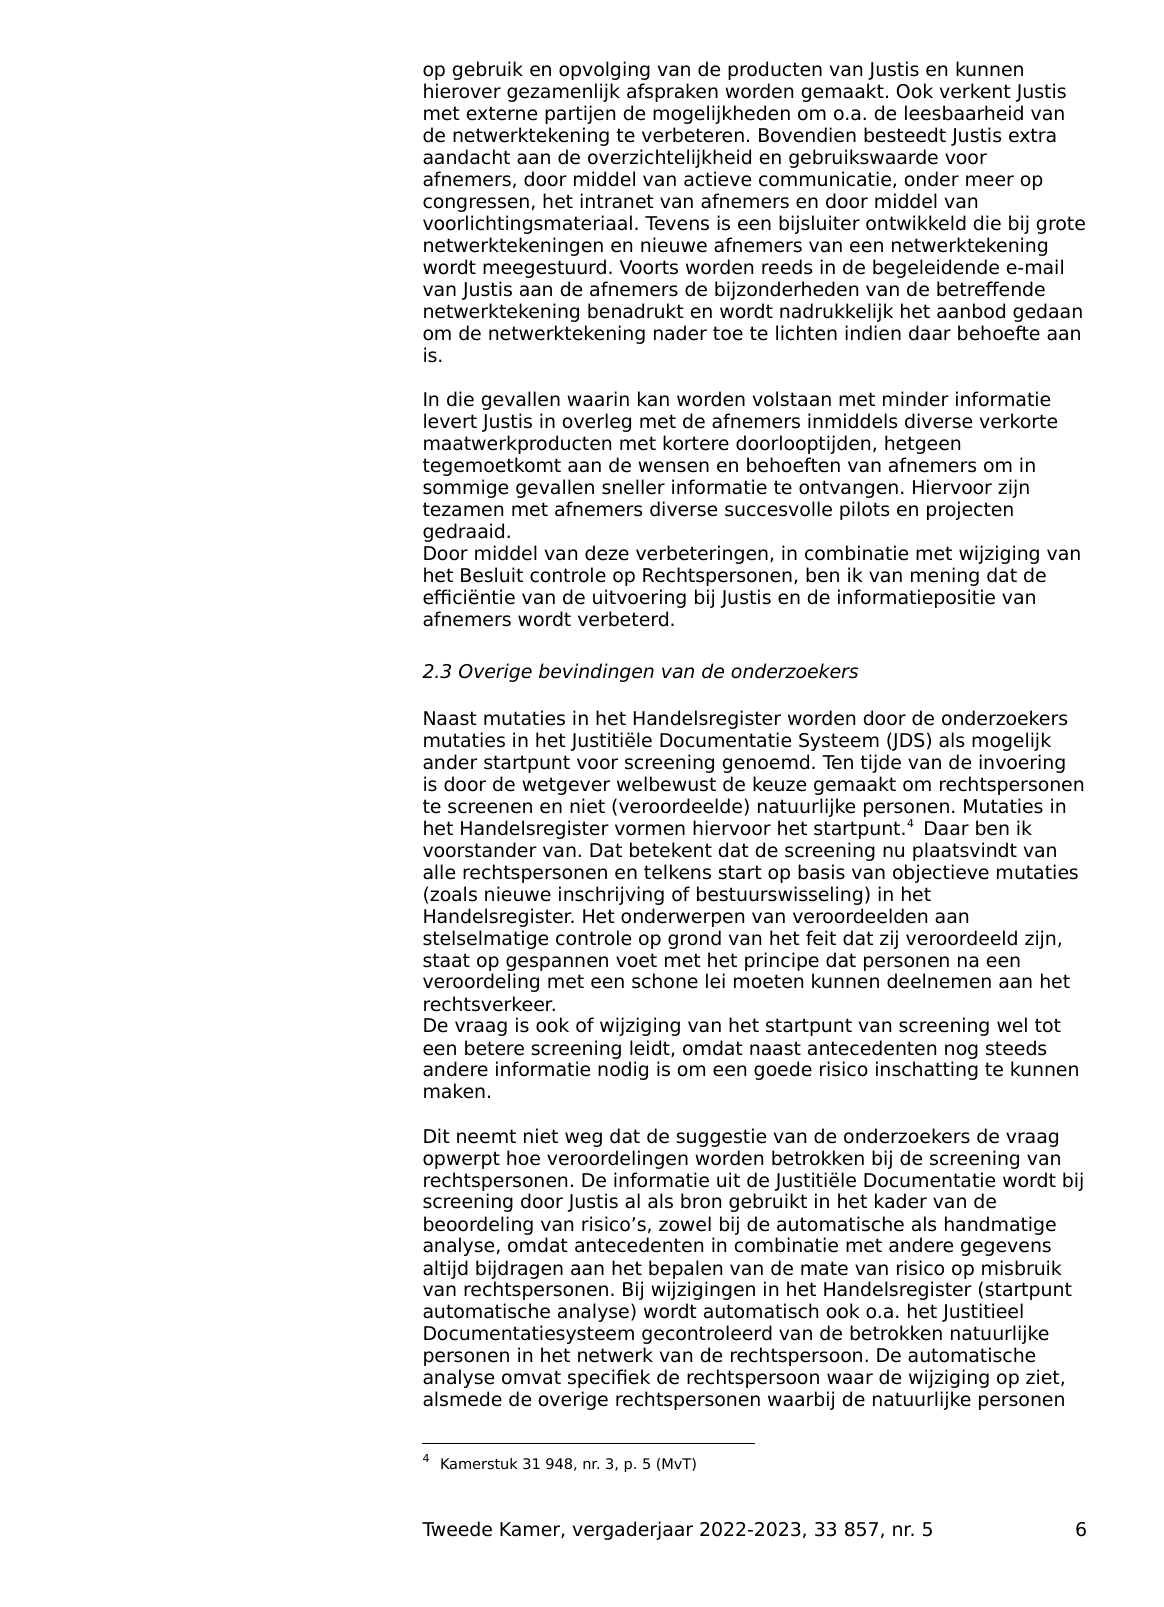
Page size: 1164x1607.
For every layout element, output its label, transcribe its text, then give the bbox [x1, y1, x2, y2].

subtitle 2.3 Overige bevindingen van de onderzoekers [422, 661, 1087, 683]
text De vraag is ook of wijziging van het startpunt van screening wel tot een betere screening leidt, omdat naast antecedenten nog steeds andere informatie nodig is om een goede risico inschatting te kunnen maken. [422, 1015, 1087, 1103]
text op gebruik en opvolging van de producten van Justis en kunnen hierover gezamenlijk afspraken worden gemaakt. Ook verkent Justis met externe partijen de mogelijkheden om o.a. de leesbaarheid van de netwerktekening te verbeteren. Bovendien besteedt Justis extra aandacht aan de overzichtelijkheid en gebruikswaarde voor afnemers, door middel van actieve communicatie, onder meer op congressen, het intranet van afnemers en door middel van voorlichtingsmateriaal. Tevens is een bijsluiter ontwikkeld die bij grote netwerktekeningen en nieuwe afnemers van een netwerktekening wordt meegestuurd. Voorts worden reeds in de begeleidende e-mail van Justis aan de afnemers de bijzonderheden van de betreffende netwerktekening benadrukt en wordt nadrukkelijk het aanbod gedaan om de netwerktekening nader toe te lichten indien daar behoefte aan is. [422, 59, 1087, 367]
text Naast mutaties in het Handelsregister worden door de onderzoekers mutaties in het Justitiële Documentatie Systeem (JDS) als mogelijk ander startpunt voor screening genoemd. Ten tijde van de invoering is door de wetgever welbewust de keuze gemaakt om rechtspersonen te screenen en niet (veroordeelde) natuurlijke personen. Mutaties in het Handelsregister vormen hiervoor het startpunt. Daar ben ik voorstander van. Dat betekent dat de screening nu plaatsvindt van alle rechtspersonen en telkens start op basis van objectieve mutaties (zoals nieuwe inschrijving of bestuurswisseling) in het Handelsregister. Het onderwerpen van veroordeelden aan stelselmatige controle op grond van het feit dat zij veroordeeld zijn, staat op gespannen voet met het principe dat personen na een veroordeling met een schone lei moeten kunnen deelnemen aan het rechtsverkeer. [422, 708, 1087, 1015]
text In die gevallen waarin kan worden volstaan met minder informatie levert Justis in overleg met de afnemers inmiddels diverse verkorte maatwerkproducten met kortere doorlooptijden, hetgeen tegemoetkomt aan de wensen en behoeften van afnemers om in sommige gevallen sneller informatie te ontvangen. Hiervoor zijn tezamen met afnemers diverse succesvolle pilots en projecten gedraaid. [422, 389, 1087, 543]
text Door middel van deze verbeteringen, in combinatie met wijziging van het Besluit controle op Rechtspersonen, ben ik van mening dat de efficiëntie van de uitvoering bij Justis en de informatiepositie van afnemers wordt verbeterd. [422, 543, 1087, 631]
text Kamerstuk 31 948, nr. 3, p. 5 (MvT) [422, 1452, 1087, 1474]
text Dit neemt niet weg dat de suggestie van de onderzoekers de vraag opwerpt hoe veroordelingen worden betrokken bij de screening van rechtspersonen. De informatie uit de Justitiële Documentatie wordt bij screening door Justis al als bron gebruikt in het kader van de beoordeling van risico’s, zowel bij de automatische als handmatige analyse, omdat antecedenten in combinatie met andere gegevens altijd bijdragen aan het bepalen van de mate van risico op misbruik van rechtspersonen. Bij wijzigingen in het Handelsregister (startpunt automatische analyse) wordt automatisch ook o.a. het Justitieel Documentatiesysteem gecontroleerd van de betrokken natuurlijke personen in het netwerk van de rechtspersoon. De automatische analyse omvat specifiek de rechtspersoon waar de wijziging op ziet, alsmede de overige rechtspersonen waarbij de natuurlijke personen [422, 1126, 1087, 1411]
